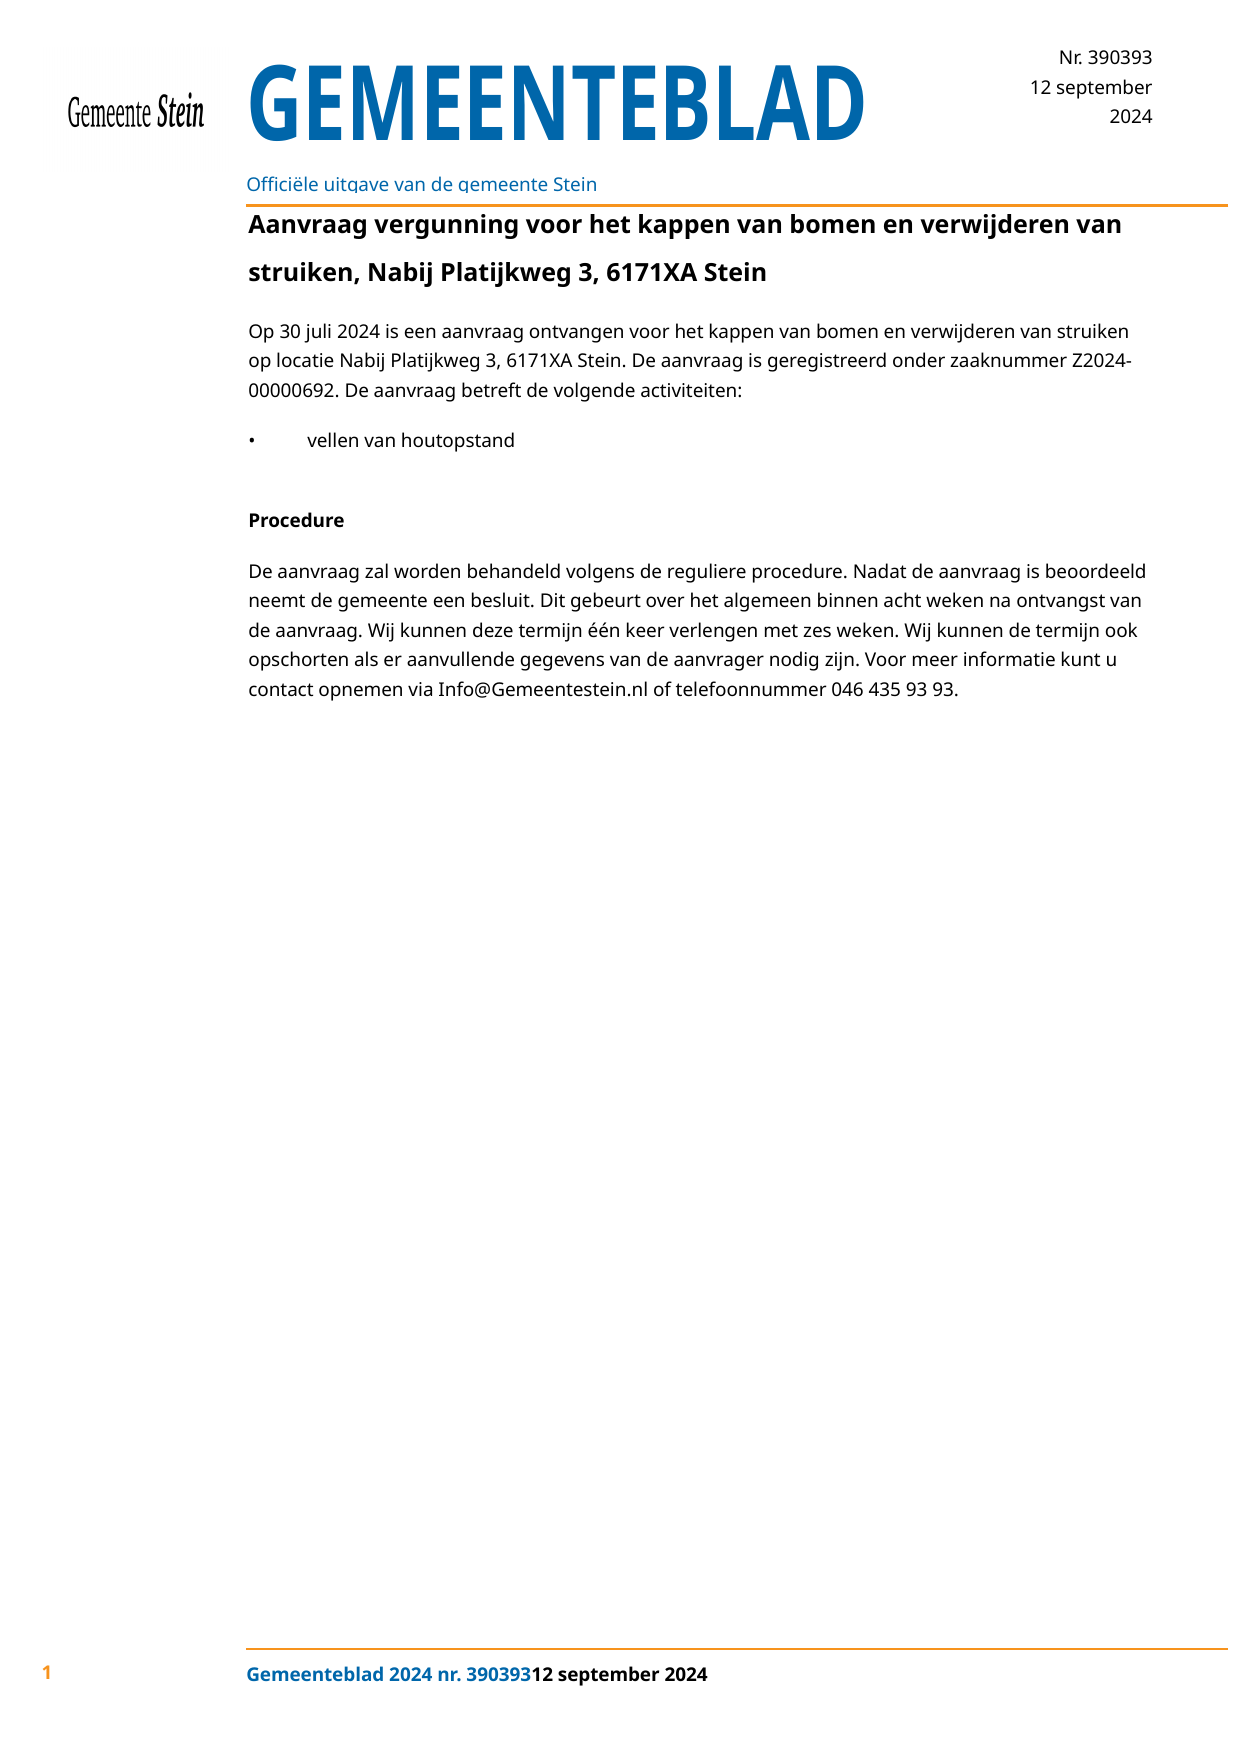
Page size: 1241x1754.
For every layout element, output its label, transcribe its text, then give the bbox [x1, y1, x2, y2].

text Op 30 juli 2024 is een aanvraag ontvangen voor het kappen van bomen en verwijderen van struiken op locatie Nabij Platijkweg 3, 6171XA Stein. De aanvraag is geregistreerd onder zaaknummer Z2024-00000692. De aanvraag betreft de volgende activiteiten: [248, 318, 1152, 403]
list vellen van houtopstand [248, 427, 1152, 453]
text De aanvraag zal worden behandeld volgens de reguliere procedure. Nadat de aanvraag is beoordeeld neemt de gemeente een besluit. Dit gebeurt over het algemeen binnen acht weken na ontvangst van de aanvraag. Wij kunnen deze termijn één keer verlengen met zes weken. Wij kunnen de termijn ook opschorten als er aanvullende gegevens van de aanvrager nodig zijn. Voor meer informatie kunt u contact opnemen via Info@Gemeentestein.nl of telefoonnummer 046 435 93 93. [248, 558, 1152, 702]
text Procedure [248, 507, 1152, 533]
picture [41, 47, 231, 172]
text Aanvraag vergunning voor het kappen van bomen en verwijderen van struiken, Nabij Platijkweg 3, 6171XA Stein [248, 207, 1152, 288]
